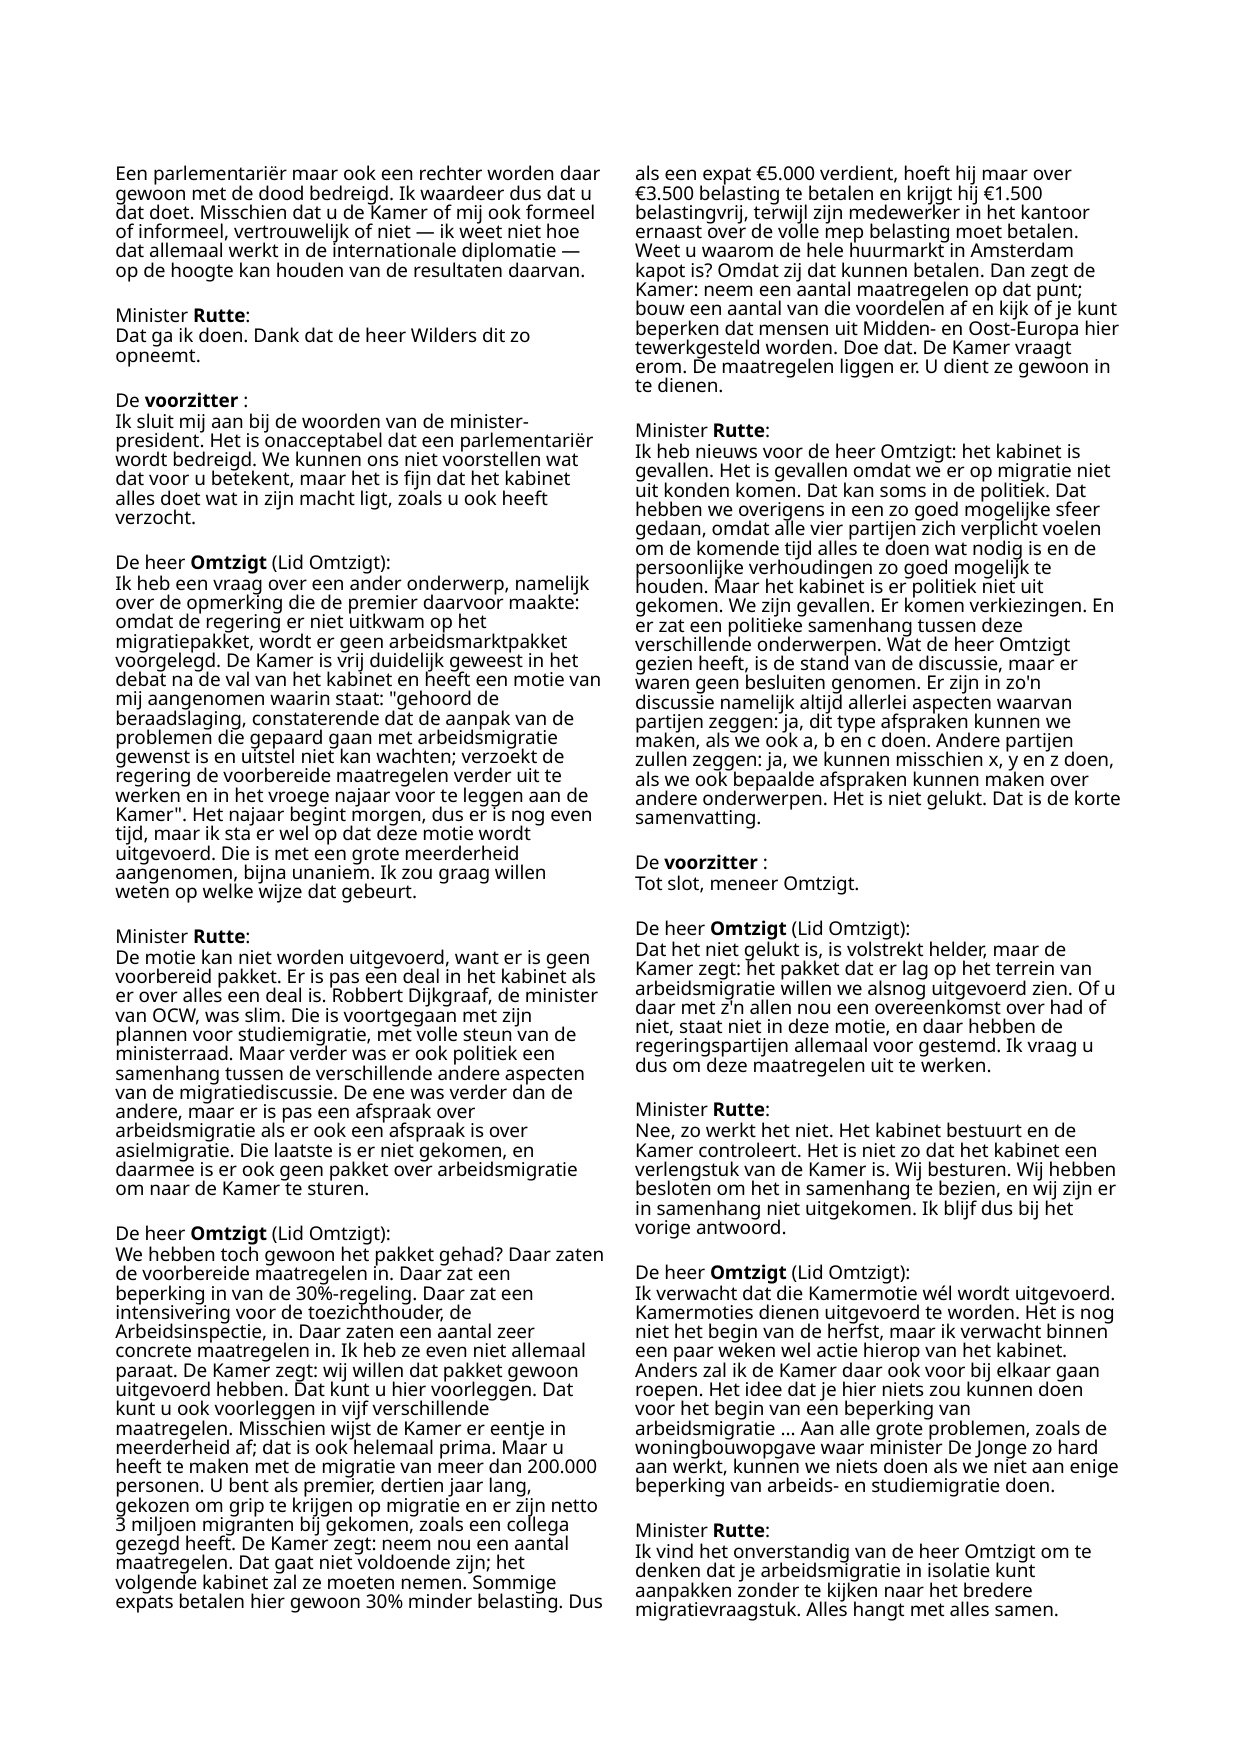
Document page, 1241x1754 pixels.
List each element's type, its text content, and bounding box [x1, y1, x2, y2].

text De heer Omtzigt (Lid Omtzigt): [635, 1259, 1125, 1284]
text Dat ga ik doen. Dank dat de heer Wilders dit zo opneemt. [115, 327, 605, 366]
text Ik verwacht dat die Kamermotie wél wordt uitgevoerd. Kamermoties dienen uitgevoerd te worden. Het is nog niet het begin van de herfst, maar ik verwacht binnen een paar weken wel actie hierop van het kabinet. Anders zal ik de Kamer daar ook voor bij elkaar gaan roepen. Het idee dat je hier niets zou kunnen doen voor het begin van een beperking van arbeidsmigratie ... Aan alle grote problemen, zoals de woningbouwopgave waar minister De Jonge zo hard aan werkt, kunnen we niets doen als we niet aan enige beperking van arbeids- en studiemigratie doen. [635, 1284, 1125, 1497]
text Minister Rutte: [115, 302, 605, 327]
text Een parlementariër maar ook een rechter worden daar gewoon met de dood bedreigd. Ik waardeer dus dat u dat doet. Misschien dat u de Kamer of mij ook formeel of informeel, vertrouwelijk of niet — ik weet niet hoe dat allemaal werkt in de internationale diplomatie — op de hoogte kan houden van de resultaten daarvan. [115, 165, 605, 281]
text We hebben toch gewoon het pakket gehad? Daar zaten de voorbereide maatregelen in. Daar zat een beperking in van de 30%-regeling. Daar zat een intensivering voor de toezichthouder, de Arbeidsinspectie, in. Daar zaten een aantal zeer concrete maatregelen in. Ik heb ze even niet allemaal paraat. De Kamer zegt: wij willen dat pakket gewoon uitgevoerd hebben. Dat kunt u hier voorleggen. Dat kunt u ook voorleggen in vijf verschillende maatregelen. Misschien wijst de Kamer er eentje in meerderheid af; dat is ook helemaal prima. Maar u heeft te maken met de migratie van meer dan 200.000 personen. U bent als premier, dertien jaar lang, gekozen om grip te krijgen op migratie en er zijn netto 3 miljoen migranten bij gekomen, zoals een collega gezegd heeft. De Kamer zegt: neem nou een aantal maatregelen. Dat gaat niet voldoende zijn; het volgende kabinet zal ze moeten nemen. Sommige expats betalen hier gewoon 30% minder belasting. Dus [115, 1246, 605, 1612]
text Minister Rutte: [115, 923, 605, 949]
text De motie kan niet worden uitgevoerd, want er is geen voorbereid pakket. Er is pas een deal in het kabinet als er over alles een deal is. Robbert Dijkgraaf, de minister van OCW, was slim. Die is voortgegaan met zijn plannen voor studiemigratie, met volle steun van de ministerraad. Maar verder was er ook politiek een samenhang tussen de verschillende andere aspecten van de migratiediscussie. De ene was verder dan de andere, maar er is pas een afspraak over arbeidsmigratie als er ook een afspraak is over asielmigratie. Die laatste is er niet gekomen, en daarmee is er ook geen pakket over arbeidsmigratie om naar de Kamer te sturen. [115, 949, 605, 1199]
text Minister Rutte: [635, 1517, 1125, 1543]
text Ik vind het onverstandig van de heer Omtzigt om te denken dat je arbeidsmigratie in isolatie kunt aanpakken zonder te kijken naar het bredere migratievraagstuk. Alles hangt met alles samen. [635, 1543, 1125, 1620]
text Ik sluit mij aan bij de woorden van de minister-president. Het is onacceptabel dat een parlementariër wordt bedreigd. We kunnen ons niet voorstellen wat dat voor u betekent, maar het is fijn dat het kabinet alles doet wat in zijn macht ligt, zoals u ook heeft verzocht. [115, 413, 605, 528]
text De voorzitter : [115, 387, 605, 413]
text Ik heb nieuws voor de heer Omtzigt: het kabinet is gevallen. Het is gevallen omdat we er op migratie niet uit konden komen. Dat kan soms in de politiek. Dat hebben we overigens in een zo goed mogelijke sfeer gedaan, omdat alle vier partijen zich verplicht voelen om de komende tijd alles te doen wat nodig is en de persoonlijke verhoudingen zo goed mogelijk te houden. Maar het kabinet is er politiek niet uit gekomen. We zijn gevallen. Er komen verkiezingen. En er zat een politieke samenhang tussen deze verschillende onderwerpen. Wat de heer Omtzigt gezien heeft, is de stand van de discussie, maar er waren geen besluiten genomen. Er zijn in zo'n discussie namelijk altijd allerlei aspecten waarvan partijen zeggen: ja, dit type afspraken kunnen we maken, als we ook a, b en c doen. Andere partijen zullen zeggen: ja, we kunnen misschien x, y en z doen, als we ook bepaalde afspraken kunnen maken over andere onderwerpen. Het is niet gelukt. Dat is de korte samenvatting. [635, 443, 1125, 828]
text als een expat €5.000 verdient, hoeft hij maar over €3.500 belasting te betalen en krijgt hij €1.500 belastingvrij, terwijl zijn medewerker in het kantoor ernaast over de volle mep belasting moet betalen. Weet u waarom de hele huurmarkt in Amsterdam kapot is? Omdat zij dat kunnen betalen. Dan zegt de Kamer: neem een aantal maatregelen op dat punt; bouw een aantal van die voordelen af en kijk of je kunt beperken dat mensen uit Midden- en Oost-Europa hier tewerkgesteld worden. Doe dat. De Kamer vraagt erom. De maatregelen liggen er. U dient ze gewoon in te dienen. [635, 165, 1125, 397]
text Nee, zo werkt het niet. Het kabinet bestuurt en de Kamer controleert. Het is niet zo dat het kabinet een verlengstuk van de Kamer is. Wij besturen. Wij hebben besloten om het in samenhang te bezien, en wij zijn er in samenhang niet uitgekomen. Ik blijf dus bij het vorige antwoord. [635, 1122, 1125, 1238]
text Minister Rutte: [635, 417, 1125, 443]
text De voorzitter : [635, 849, 1125, 875]
text De heer Omtzigt (Lid Omtzigt): [115, 1220, 605, 1246]
text Ik heb een vraag over een ander onderwerp, namelijk over de opmerking die de premier daarvoor maakte: omdat de regering er niet uitkwam op het migratiepakket, wordt er geen arbeidsmarktpakket voorgelegd. De Kamer is vrij duidelijk geweest in het debat na de val van het kabinet en heeft een motie van mij aangenomen waarin staat: "gehoord de beraadslaging, constaterende dat de aanpak van de problemen die gepaard gaan met arbeidsmigratie gewenst is en uitstel niet kan wachten; verzoekt de regering de voorbereide maatregelen verder uit te werken en in het vroege najaar voor te leggen aan de Kamer". Het najaar begint morgen, dus er is nog even tijd, maar ik sta er wel op dat deze motie wordt uitgevoerd. Die is met een grote meerderheid aangenomen, bijna unaniem. Ik zou graag willen weten op welke wijze dat gebeurt. [115, 575, 605, 902]
text De heer Omtzigt (Lid Omtzigt): [115, 549, 605, 575]
text Minister Rutte: [635, 1097, 1125, 1122]
text Dat het niet gelukt is, is volstrekt helder, maar de Kamer zegt: het pakket dat er lag op het terrein van arbeidsmigratie willen we alsnog uitgevoerd zien. Of u daar met z'n allen nou een overeenkomst over had of niet, staat niet in deze motie, en daar hebben de regeringspartijen allemaal voor gestemd. Ik vraag u dus om deze maatregelen uit te werken. [635, 941, 1125, 1076]
text De heer Omtzigt (Lid Omtzigt): [635, 915, 1125, 941]
text Tot slot, meneer Omtzigt. [635, 875, 1125, 894]
